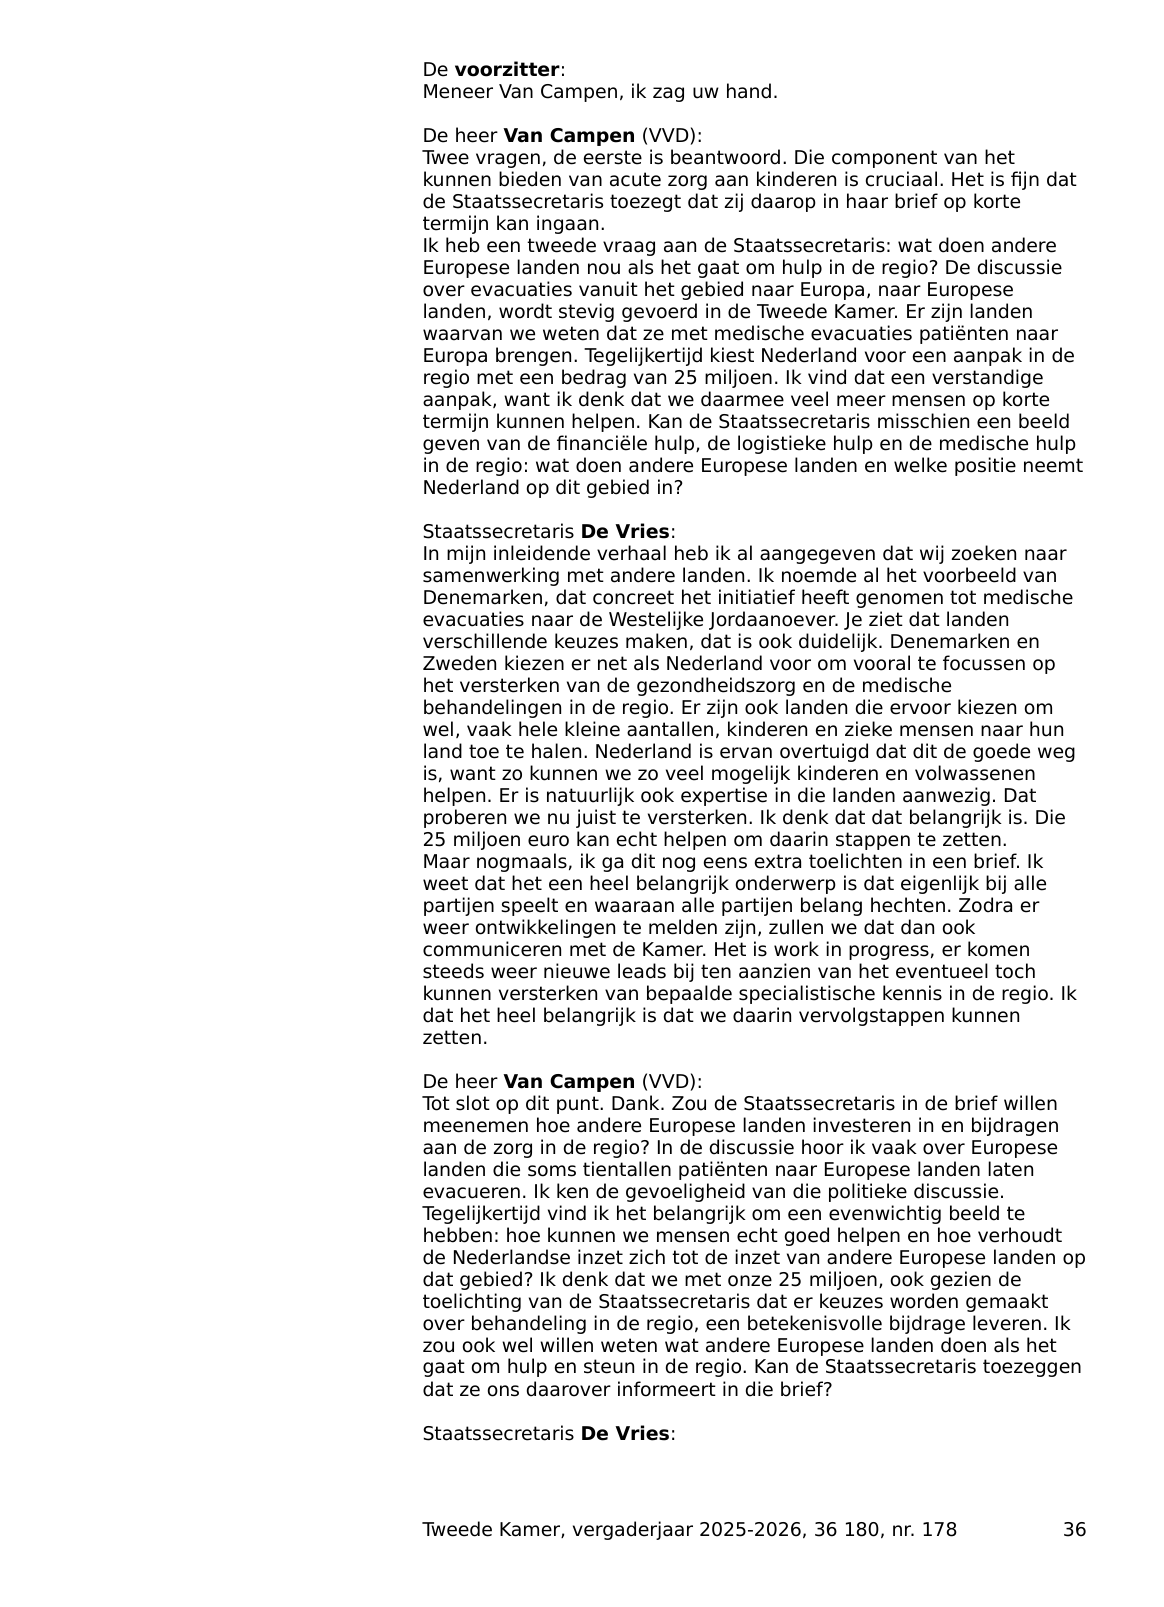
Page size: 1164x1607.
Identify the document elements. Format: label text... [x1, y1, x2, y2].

text Meneer Van Campen, ik zag uw hand. [422, 81, 1087, 103]
text Staatssecretaris De Vries: [422, 1423, 1087, 1444]
text Tot slot op dit punt. Dank. Zou de Staatssecretaris in de brief willen meenemen hoe andere Europese landen investeren in en bijdragen aan de zorg in de regio? In de discussie hoor ik vaak over Europese landen die soms tientallen patiënten naar Europese landen laten evacueren. Ik ken de gevoeligheid van die politieke discussie. Tegelijkertijd vind ik het belangrijk om een evenwichtig beeld te hebben: hoe kunnen we mensen echt goed helpen en hoe verhoudt de Nederlandse inzet zich tot de inzet van andere Europese landen op dat gebied? Ik denk dat we met onze 25 miljoen, ook gezien de toelichting van de Staatssecretaris dat er keuzes worden gemaakt over behandeling in de regio, een betekenisvolle bijdrage leveren. Ik zou ook wel willen weten wat andere Europese landen doen als het gaat om hulp en steun in de regio. Kan de Staatssecretaris toezeggen dat ze ons daarover informeert in die brief? [422, 1093, 1087, 1400]
text De heer Van Campen (VVD): [422, 125, 1087, 147]
text In mijn inleidende verhaal heb ik al aangegeven dat wij zoeken naar samenwerking met andere landen. Ik noemde al het voorbeeld van Denemarken, dat concreet het initiatief heeft genomen tot medische evacuaties naar de Westelijke Jordaanoever. Je ziet dat landen verschillende keuzes maken, dat is ook duidelijk. Denemarken en Zweden kiezen er net als Nederland voor om vooral te focussen op het versterken van de gezondheidszorg en de medische behandelingen in de regio. Er zijn ook landen die ervoor kiezen om wel, vaak hele kleine aantallen, kinderen en zieke mensen naar hun land toe te halen. Nederland is ervan overtuigd dat dit de goede weg is, want zo kunnen we zo veel mogelijk kinderen en volwassenen helpen. Er is natuurlijk ook expertise in die landen aanwezig. Dat proberen we nu juist te versterken. Ik denk dat dat belangrijk is. Die 25 miljoen euro kan echt helpen om daarin stappen te zetten. [422, 543, 1087, 851]
text De voorzitter: [422, 59, 1087, 81]
text Twee vragen, de eerste is beantwoord. Die component van het kunnen bieden van acute zorg aan kinderen is cruciaal. Het is fijn dat de Staatssecretaris toezegt dat zij daarop in haar brief op korte termijn kan ingaan. [422, 147, 1087, 235]
text Ik heb een tweede vraag aan de Staatssecretaris: wat doen andere Europese landen nou als het gaat om hulp in de regio? De discussie over evacuaties vanuit het gebied naar Europa, naar Europese landen, wordt stevig gevoerd in de Tweede Kamer. Er zijn landen waarvan we weten dat ze met medische evacuaties patiënten naar Europa brengen. Tegelijkertijd kiest Nederland voor een aanpak in de regio met een bedrag van 25 miljoen. Ik vind dat een verstandige aanpak, want ik denk dat we daarmee veel meer mensen op korte termijn kunnen helpen. Kan de Staatssecretaris misschien een beeld geven van de financiële hulp, de logistieke hulp en de medische hulp in de regio: wat doen andere Europese landen en welke positie neemt Nederland op dit gebied in? [422, 235, 1087, 499]
text De heer Van Campen (VVD): [422, 1071, 1087, 1093]
text Maar nogmaals, ik ga dit nog eens extra toelichten in een brief. Ik weet dat het een heel belangrijk onderwerp is dat eigenlijk bij alle partijen speelt en waaraan alle partijen belang hechten. Zodra er weer ontwikkelingen te melden zijn, zullen we dat dan ook communiceren met de Kamer. Het is work in progress, er komen steeds weer nieuwe leads bij ten aanzien van het eventueel toch kunnen versterken van bepaalde specialistische kennis in de regio. Ik dat het heel belangrijk is dat we daarin vervolgstappen kunnen zetten. [422, 851, 1087, 1048]
text Staatssecretaris De Vries: [422, 521, 1087, 543]
